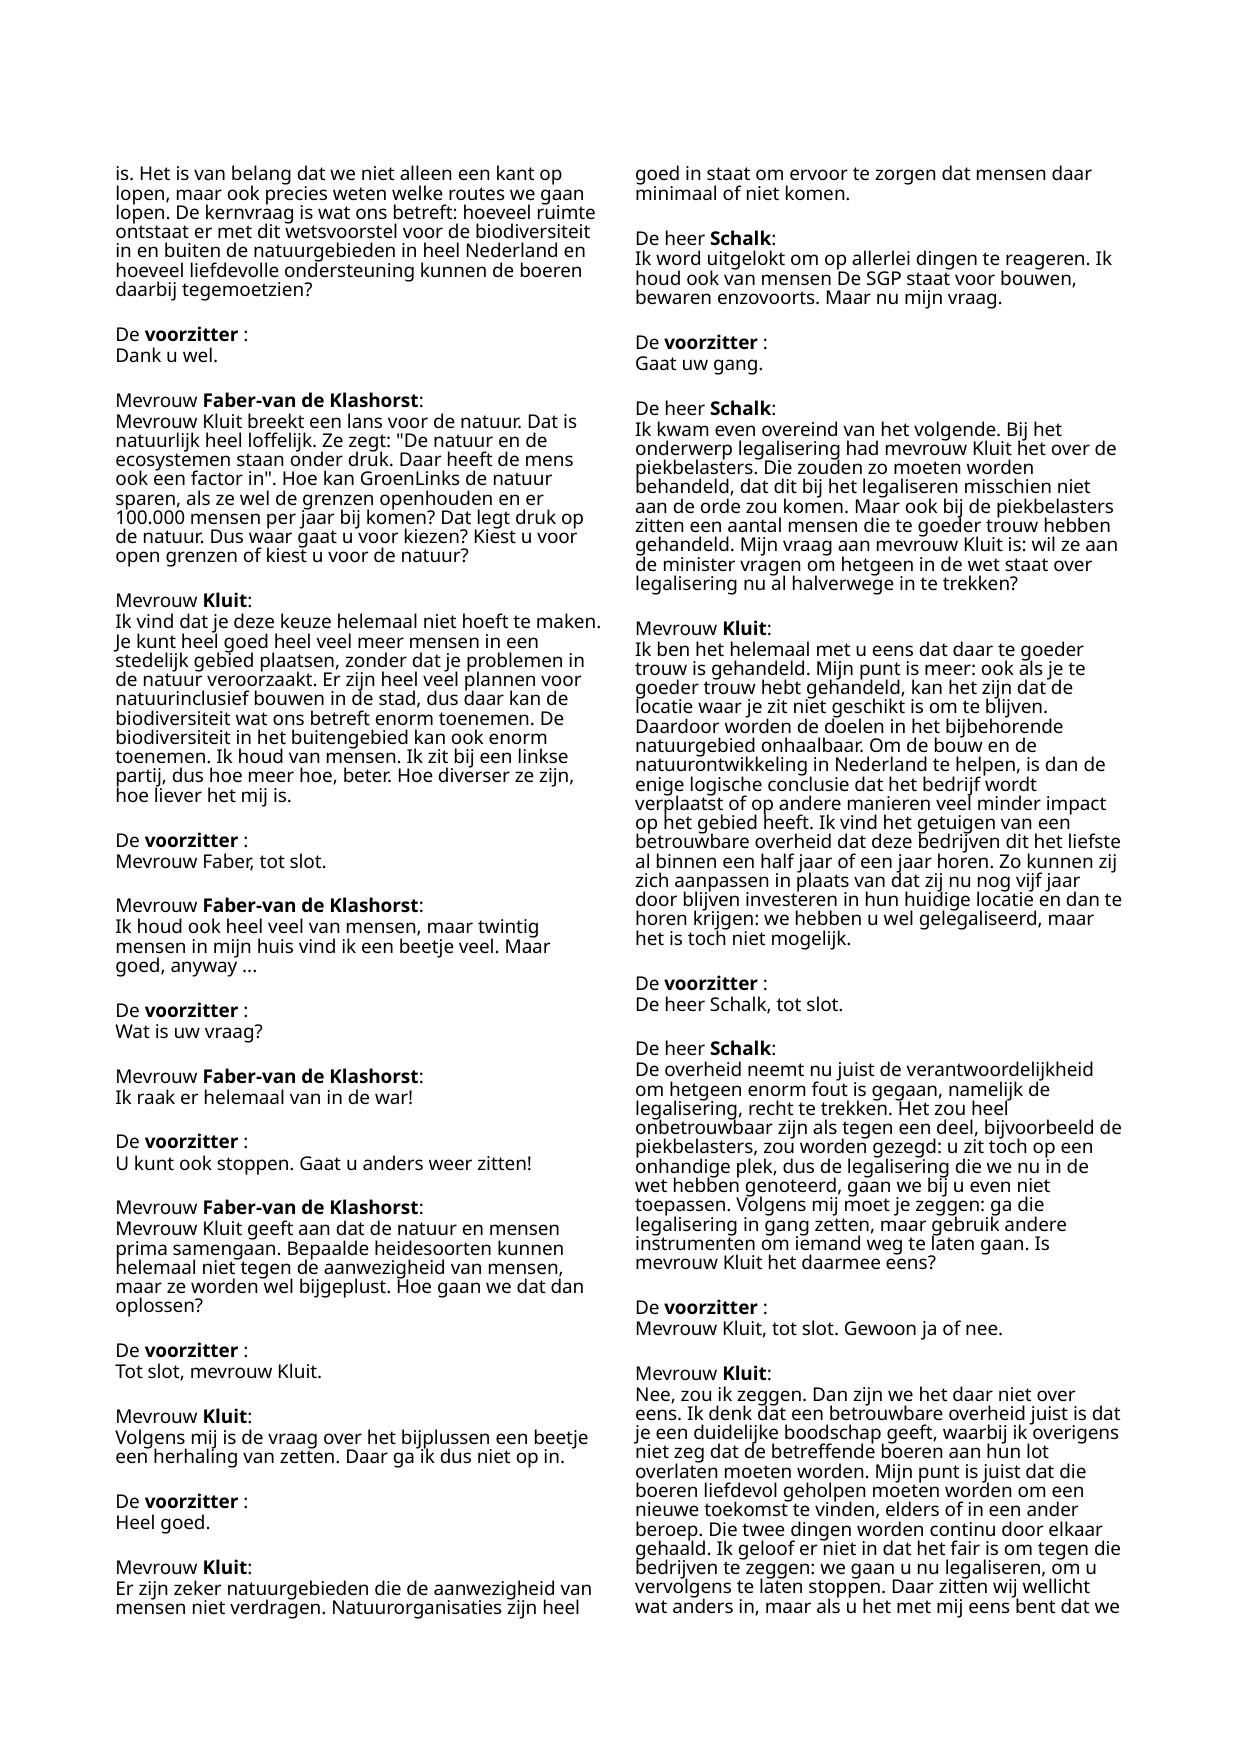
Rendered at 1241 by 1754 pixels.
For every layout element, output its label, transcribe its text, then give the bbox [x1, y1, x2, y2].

text De voorzitter : [115, 827, 605, 853]
text De voorzitter : [635, 1294, 1125, 1320]
text is. Het is van belang dat we niet alleen een kant op lopen, maar ook precies weten welke routes we gaan lopen. De kernvraag is wat ons betreft: hoeveel ruimte ontstaat er met dit wetsvoorstel voor de biodiversiteit in en buiten de natuurgebieden in heel Nederland en hoeveel liefdevolle ondersteuning kunnen de boeren daarbij tegemoetzien? [115, 165, 605, 300]
text Mevrouw Faber, tot slot. [115, 853, 605, 872]
text Mevrouw Kluit: [115, 588, 605, 613]
text Ik vind dat je deze keuze helemaal niet hoeft te maken. Je kunt heel goed heel veel meer mensen in een stedelijk gebied plaatsen, zonder dat je problemen in de natuur veroorzaakt. Er zijn heel veel plannen voor natuurinclusief bouwen in de stad, dus daar kan de biodiversiteit wat ons betreft enorm toenemen. De biodiversiteit in het buitengebied kan ook enorm toenemen. Ik houd van mensen. Ik zit bij een linkse partij, dus hoe meer hoe, beter. Hoe diverser ze zijn, hoe liever het mij is. [115, 613, 605, 806]
text Heel goed. [115, 1514, 605, 1533]
text De voorzitter : [115, 321, 605, 347]
text De voorzitter : [635, 970, 1125, 996]
text De voorzitter : [115, 1337, 605, 1363]
text Ik word uitgelokt om op allerlei dingen te reageren. Ik houd ook van mensen De SGP staat voor bouwen, bewaren enzovoorts. Maar nu mijn vraag. [635, 250, 1125, 308]
text Volgens mij is de vraag over het bijplussen een beetje een herhaling van zetten. Daar ga ik dus niet op in. [115, 1429, 605, 1468]
text Tot slot, mevrouw Kluit. [115, 1363, 605, 1382]
text Ik ben het helemaal met u eens dat daar te goeder trouw is gehandeld. Mijn punt is meer: ook als je te goeder trouw hebt gehandeld, kan het zijn dat de locatie waar je zit niet geschikt is om te blijven. Daardoor worden de doelen in het bijbehorende natuurgebied onhaalbaar. Om de bouw en de natuurontwikkeling in Nederland te helpen, is dan de enige logische conclusie dat het bedrijf wordt verplaatst of op andere manieren veel minder impact op het gebied heeft. Ik vind het getuigen van een betrouwbare overheid dat deze bedrijven dit het liefste al binnen een half jaar of een jaar horen. Zo kunnen zij zich aanpassen in plaats van dat zij nu nog vijf jaar door blijven investeren in hun huidige locatie en dan te horen krijgen: we hebben u wel gelegaliseerd, maar het is toch niet mogelijk. [635, 641, 1125, 949]
text Gaat uw gang. [635, 355, 1125, 374]
text De heer Schalk: [635, 225, 1125, 250]
text De voorzitter : [115, 997, 605, 1023]
text Ik kwam even overeind van het volgende. Bij het onderwerp legalisering had mevrouw Kluit het over de piekbelasters. Die zouden zo moeten worden behandeld, dat dit bij het legaliseren misschien niet aan de orde zou komen. Maar ook bij de piekbelasters zitten een aantal mensen die te goeder trouw hebben gehandeld. Mijn vraag aan mevrouw Kluit is: wil ze aan de minister vragen om hetgeen in de wet staat over legalisering nu al halverwege in te trekken? [635, 421, 1125, 594]
text Mevrouw Kluit geeft aan dat de natuur en mensen prima samengaan. Bepaalde heidesoorten kunnen helemaal niet tegen de aanwezigheid van mensen, maar ze worden wel bijgeplust. Hoe gaan we dat dan oplossen? [115, 1220, 605, 1317]
text Mevrouw Faber-van de Klashorst: [115, 1063, 605, 1089]
text De voorzitter : [115, 1488, 605, 1514]
text Er zijn zeker natuurgebieden die de aanwezigheid van mensen niet verdragen. Natuurorganisaties zijn heel [115, 1580, 605, 1618]
text Mevrouw Faber-van de Klashorst: [115, 1194, 605, 1220]
text De heer Schalk, tot slot. [635, 996, 1125, 1015]
text Mevrouw Kluit: [635, 1360, 1125, 1386]
text Wat is uw vraag? [115, 1023, 605, 1042]
text Mevrouw Faber-van de Klashorst: [115, 893, 605, 918]
text Mevrouw Kluit: [115, 1554, 605, 1580]
text U kunt ook stoppen. Gaat u anders weer zitten! [115, 1154, 605, 1174]
text Mevrouw Kluit: [635, 615, 1125, 641]
text Ik houd ook heel veel van mensen, maar twintig mensen in mijn huis vind ik een beetje veel. Maar goed, anyway ... [115, 918, 605, 976]
text De voorzitter : [635, 329, 1125, 355]
text Mevrouw Kluit, tot slot. Gewoon ja of nee. [635, 1320, 1125, 1339]
text De voorzitter : [115, 1129, 605, 1154]
text De heer Schalk: [635, 1036, 1125, 1061]
text Mevrouw Kluit: [115, 1403, 605, 1429]
text De heer Schalk: [635, 395, 1125, 421]
text Nee, zou ik zeggen. Dan zijn we het daar niet over eens. Ik denk dat een betrouwbare overheid juist is dat je een duidelijke boodschap geeft, waarbij ik overigens niet zeg dat de betreffende boeren aan hun lot overlaten moeten worden. Mijn punt is juist dat die boeren liefdevol geholpen moeten worden om een nieuwe toekomst te vinden, elders of in een ander beroep. Die twee dingen worden continu door elkaar gehaald. Ik geloof er niet in dat het fair is om tegen die bedrijven te zeggen: we gaan u nu legaliseren, om u vervolgens te laten stoppen. Daar zitten wij wellicht wat anders in, maar als u het met mij eens bent dat we [635, 1386, 1125, 1617]
text goed in staat om ervoor te zorgen dat mensen daar minimaal of niet komen. [635, 165, 1125, 204]
text Dank u wel. [115, 347, 605, 366]
text Mevrouw Kluit breekt een lans voor de natuur. Dat is natuurlijk heel loffelijk. Ze zegt: "De natuur en de ecosystemen staan onder druk. Daar heeft de mens ook een factor in". Hoe kan GroenLinks de natuur sparen, als ze wel de grenzen openhouden en er 100.000 mensen per jaar bij komen? Dat legt druk op de natuur. Dus waar gaat u voor kiezen? Kiest u voor open grenzen of kiest u voor de natuur? [115, 413, 605, 567]
text De overheid neemt nu juist de verantwoordelijkheid om hetgeen enorm fout is gegaan, namelijk de legalisering, recht te trekken. Het zou heel onbetrouwbaar zijn als tegen een deel, bijvoorbeeld de piekbelasters, zou worden gezegd: u zit toch op een onhandige plek, dus de legalisering die we nu in de wet hebben genoteerd, gaan we bij u even niet toepassen. Volgens mij moet je zeggen: ga die legalisering in gang zetten, maar gebruik andere instrumenten om iemand weg te laten gaan. Is mevrouw Kluit het daarmee eens? [635, 1061, 1125, 1273]
text Mevrouw Faber-van de Klashorst: [115, 387, 605, 413]
text Ik raak er helemaal van in de war! [115, 1089, 605, 1108]
